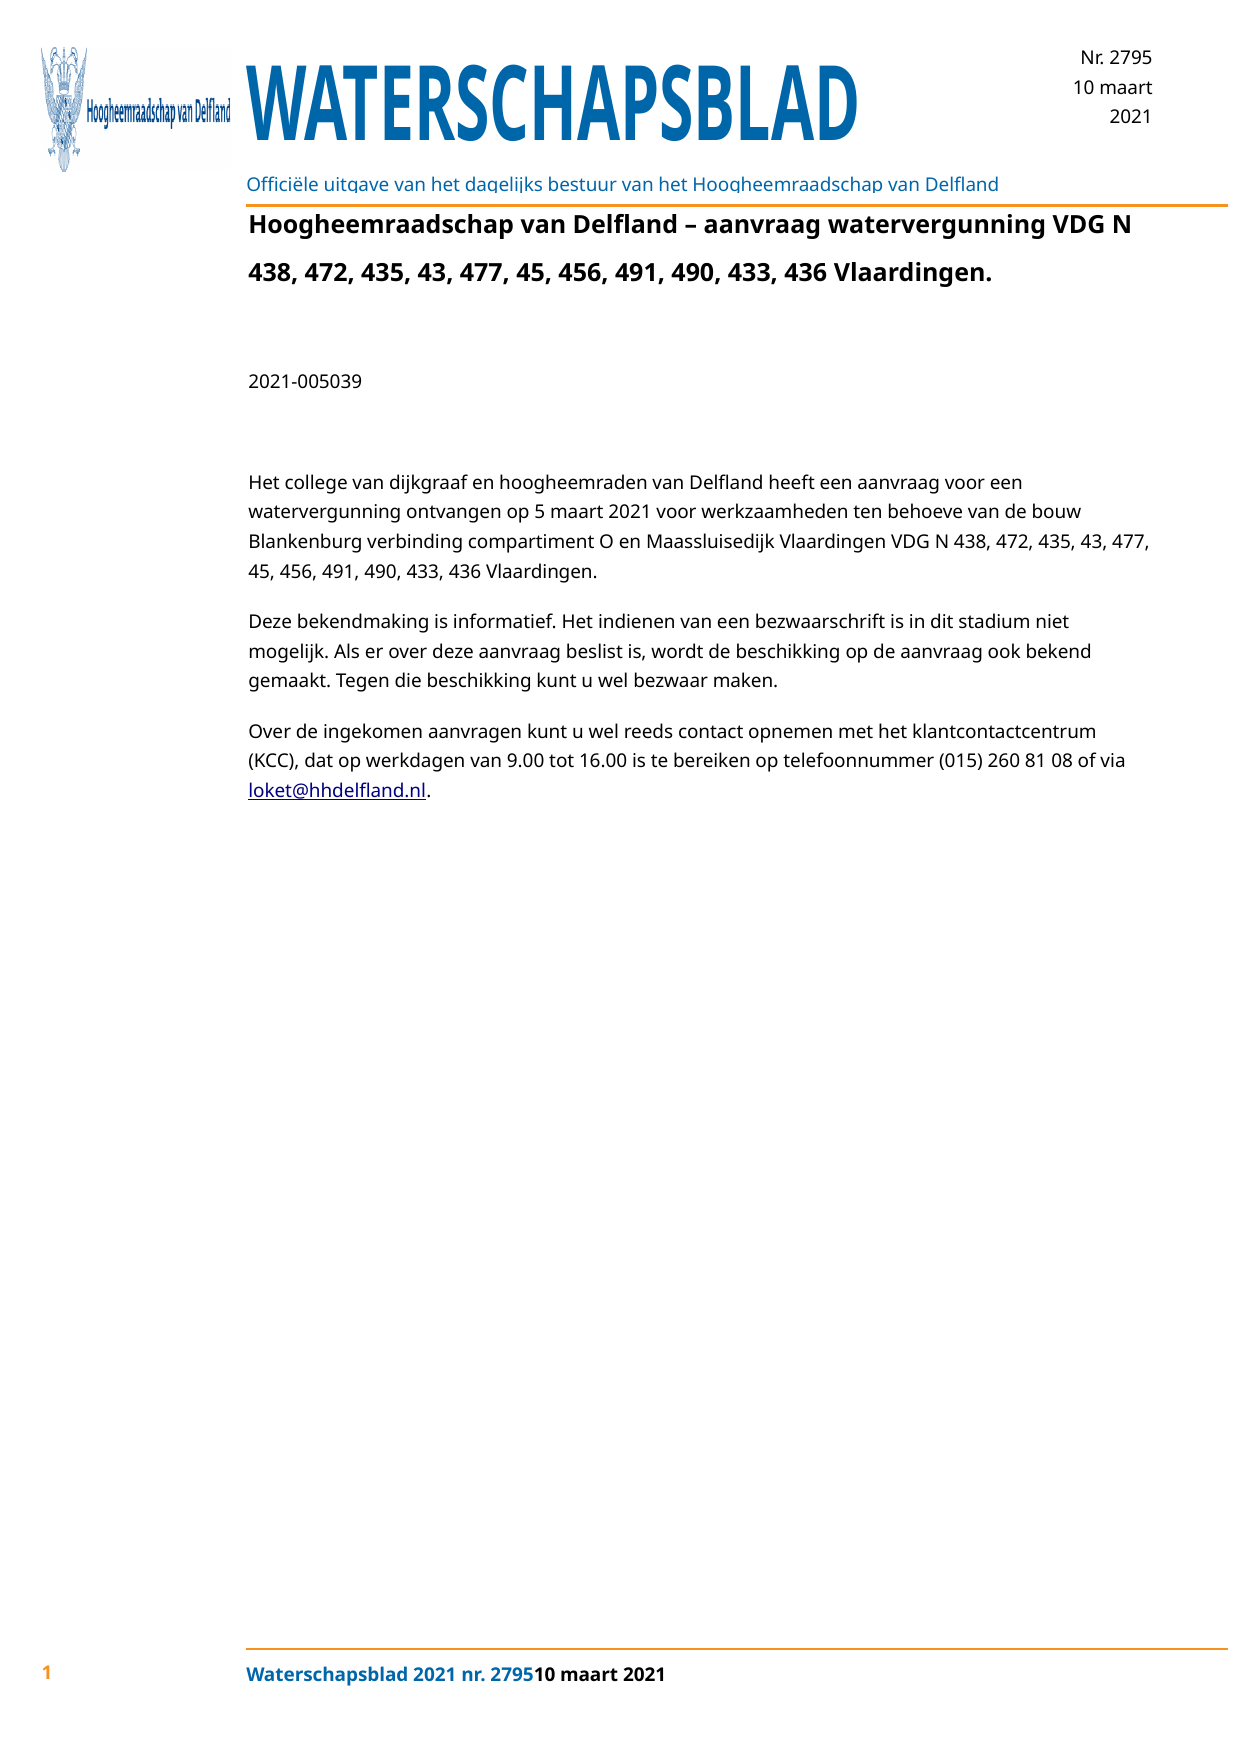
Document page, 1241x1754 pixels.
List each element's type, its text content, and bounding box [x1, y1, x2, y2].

text Deze bekendmaking is informatief. Het indienen van een bezwaarschrift is in dit stadium niet mogelijk. Als er over deze aanvraag beslist is, wordt de beschikking op de aanvraag ook bekend gemaakt. Tegen die beschikking kunt u wel bezwaar maken. [248, 608, 1152, 693]
picture [41, 47, 231, 172]
text Hoogheemraadschap van Delfland – aanvraag watervergunning VDG N 438, 472, 435, 43, 477, 45, 456, 491, 490, 433, 436 Vlaardingen. [248, 207, 1152, 288]
text Het college van dijkgraaf en hoogheemraden van Delfland heeft een aanvraag voor een watervergunning ontvangen op 5 maart 2021 voor werkzaamheden ten behoeve van de bouw Blankenburg verbinding compartiment O en Maassluisedijk Vlaardingen VDG N 438, 472, 435, 43, 477, 45, 456, 491, 490, 433, 436 Vlaardingen. [248, 469, 1152, 584]
text Over de ingekomen aanvragen kunt u wel reeds contact opnemen met het klantcontactcentrum (KCC), dat op werkdagen van 9.00 tot 16.00 is te bereiken op telefoonnummer (015) 260 81 08 of via loket@hhdelfland.nl. [248, 718, 1152, 803]
text 2021-005039 [248, 368, 1152, 394]
